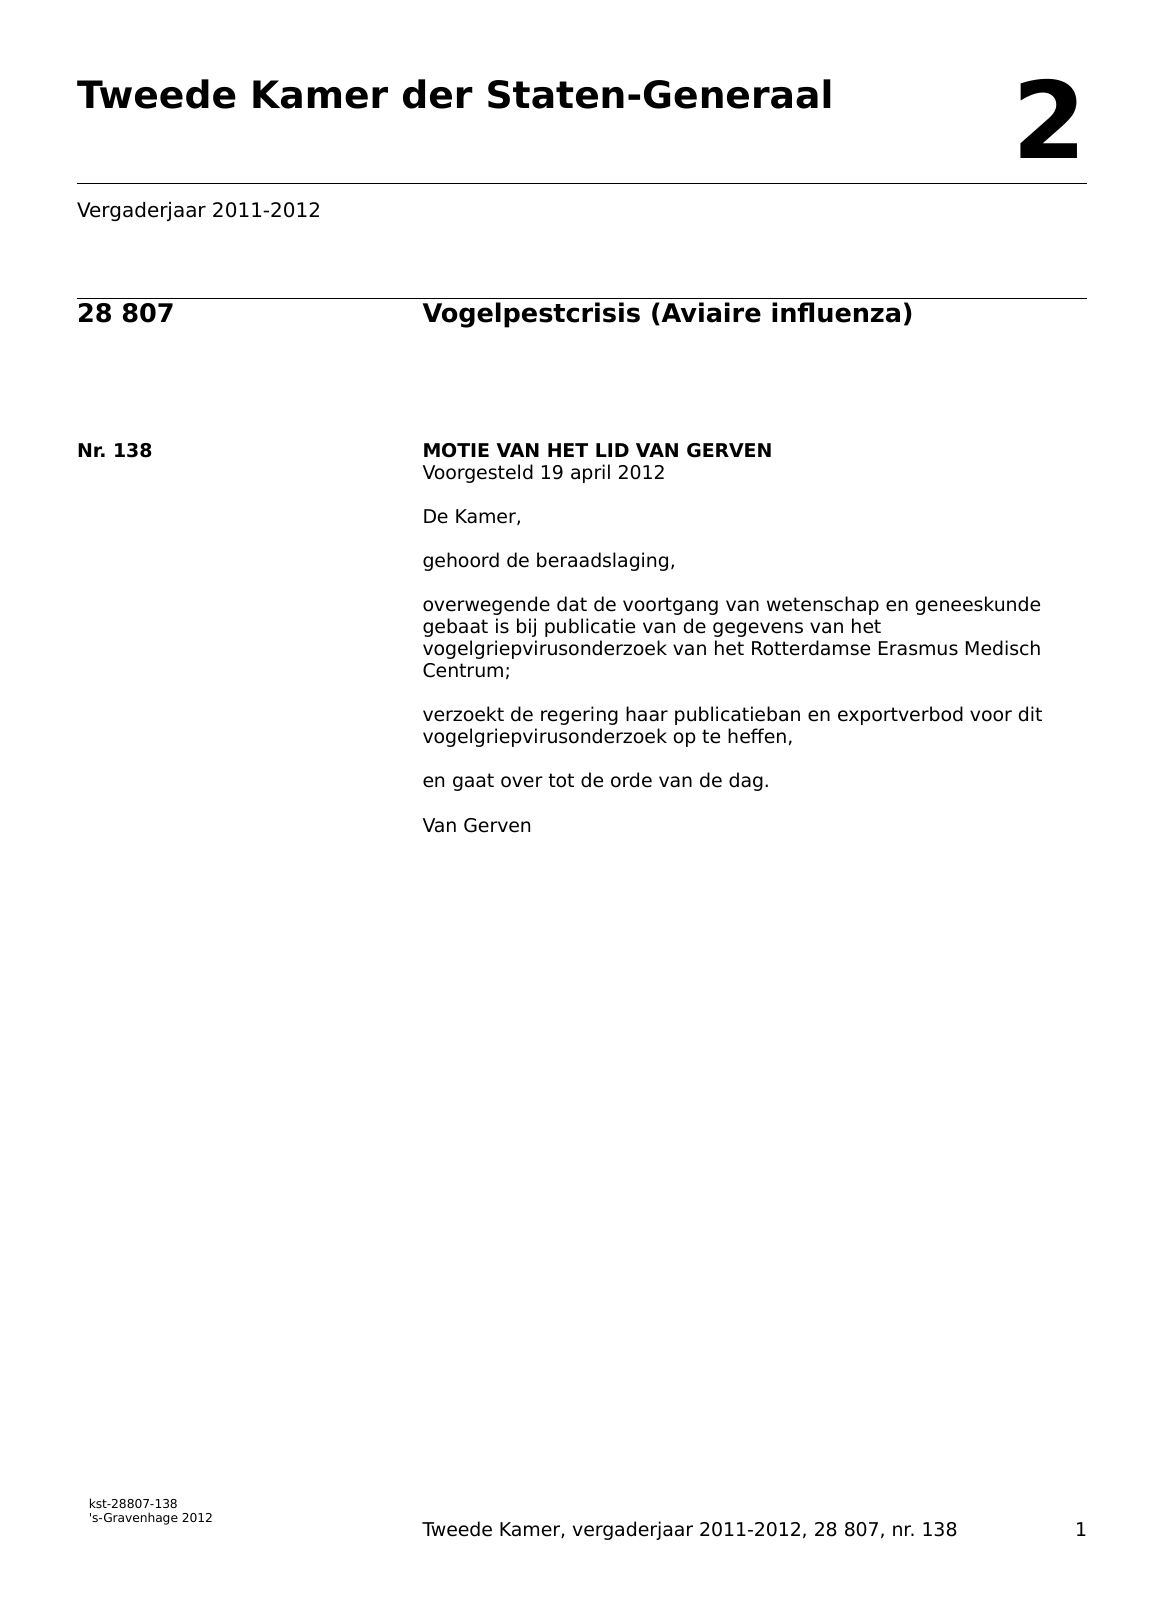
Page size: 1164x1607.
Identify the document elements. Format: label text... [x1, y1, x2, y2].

text gehoord de beraadslaging, [422, 550, 1087, 572]
text verzoekt de regering haar publicatieban en exportverbod voor dit vogelgriepvirusonderzoek op te heffen, [422, 704, 1087, 748]
text overwegende dat de voortgang van wetenschap en geneeskunde gebaat is bij publicatie van de gegevens van het vogelgriepvirusonderzoek van het Rotterdamse Erasmus Medisch Centrum; [422, 594, 1087, 682]
table_header 2 [886, 59, 1087, 183]
text 's-Gravenhage 2012 [88, 1511, 323, 1525]
text Van Gerven [422, 814, 1087, 837]
table_cell Vergaderjaar 2011-2012 [77, 184, 1087, 298]
subtitle 28 807 Vogelpestcrisis (Aviaire influenza) [77, 299, 1087, 329]
text kst-28807-138 [88, 1497, 323, 1511]
text De Kamer, [422, 506, 1087, 528]
text Voorgesteld 19 april 2012 [422, 462, 1087, 484]
table_header Tweede Kamer der Staten-Generaal [77, 59, 886, 183]
subtitle Nr. 138 MOTIE VAN HET LID VAN GERVEN [77, 440, 1087, 462]
text en gaat over tot de orde van de dag. [422, 770, 1087, 792]
